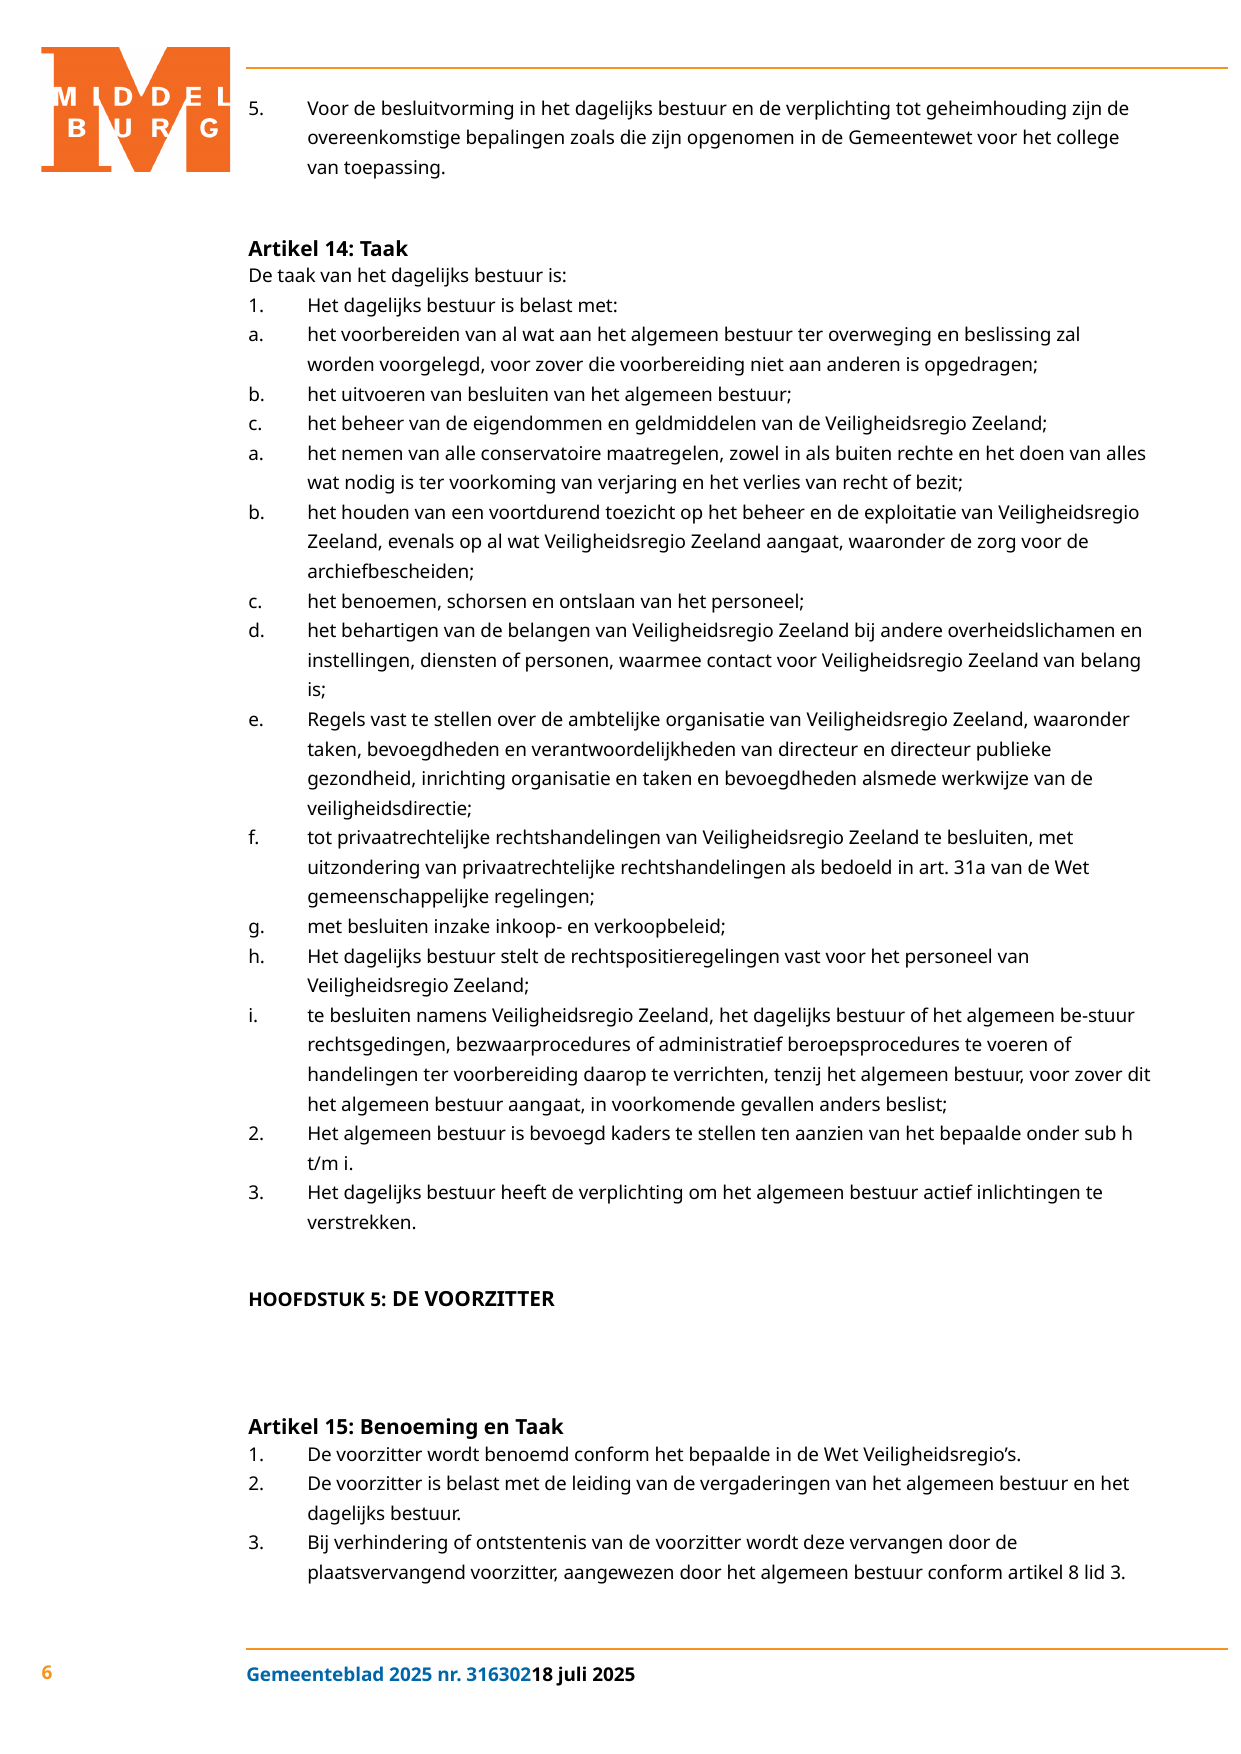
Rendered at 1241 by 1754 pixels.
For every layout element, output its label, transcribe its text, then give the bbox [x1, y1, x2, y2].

text Artikel 14: Taak [248, 234, 1152, 262]
list Het dagelijks bestuur heeft de verplichting om het algemeen bestuur actief inlichtingen te verstrekken. [248, 1179, 1152, 1235]
list De voorzitter is belast met de leiding van de vergaderingen van het algemeen bestuur en het dagelijks bestuur. [248, 1470, 1152, 1526]
list Het algemeen bestuur is bevoegd kaders te stellen ten aanzien van het bepaalde onder sub h t/m i. [248, 1120, 1152, 1176]
list het benoemen, schorsen en ontslaan van het personeel; [248, 588, 1152, 613]
list Bij verhindering of ontstentenis van de voorzitter wordt deze vervangen door de plaatsvervangend voorzitter, aangewezen door het algemeen bestuur conform artikel 8 lid 3. [248, 1529, 1152, 1585]
list Voor de besluitvorming in het dagelijks bestuur en de verplichting tot geheimhouding zijn de overeenkomstige bepalingen zoals die zijn opgenomen in de Gemeentewet voor het college van toepassing. [248, 95, 1152, 180]
list Het dagelijks bestuur is belast met: [248, 292, 1152, 318]
list te besluiten namens Veiligheidsregio Zeeland, het dagelijks bestuur of het algemeen be-stuur rechtsgedingen, bezwaarprocedures of administratief beroepsprocedures te voeren of handelingen ter voorbereiding daarop te verrichten, tenzij het algemeen bestuur, voor zover dit het algemeen bestuur aangaat, in voorkomende gevallen anders beslist; [248, 1002, 1152, 1116]
list het uitvoeren van besluiten van het algemeen bestuur; [248, 381, 1152, 406]
list het nemen van alle conservatoire maatregelen, zowel in als buiten rechte en het doen van alles wat nodig is ter voorkoming van verjaring en het verlies van recht of bezit; [248, 440, 1152, 495]
list het houden van een voortdurend toezicht op het beheer en de exploitatie van Veiligheidsregio Zeeland, evenals op al wat Veiligheidsregio Zeeland aangaat, waaronder de zorg voor de archiefbescheiden; [248, 499, 1152, 584]
text HOOFDSTUK 5: DE VOORZITTER [248, 1284, 1152, 1313]
list Regels vast te stellen over de ambtelijke organisatie van Veiligheidsregio Zeeland, waaronder taken, bevoegdheden en verantwoordelijkheden van directeur en directeur publieke gezondheid, inrichting organisatie en taken en bevoegdheden alsmede werkwijze van de veiligheidsdirectie; [248, 706, 1152, 821]
list het beheer van de eigendommen en geldmiddelen van de Veiligheidsregio Zeeland; [248, 410, 1152, 436]
list De voorzitter wordt benoemd conform het bepaalde in de Wet Veiligheidsregio’s. [248, 1441, 1152, 1467]
list het behartigen van de belangen van Veiligheidsregio Zeeland bij andere overheidslichamen en instellingen, diensten of personen, waarmee contact voor Veiligheidsregio Zeeland van belang is; [248, 617, 1152, 702]
text De taak van het dagelijks bestuur is: [248, 262, 1152, 288]
list met besluiten inzake inkoop- en verkoopbeleid; [248, 913, 1152, 939]
list Het dagelijks bestuur stelt de rechtspositieregelingen vast voor het personeel van Veiligheidsregio Zeeland; [248, 943, 1152, 998]
list het voorbereiden van al wat aan het algemeen bestuur ter overweging en beslissing zal worden voorgelegd, voor zover die voorbereiding niet aan anderen is opgedragen; [248, 322, 1152, 377]
list tot privaatrechtelijke rechtshandelingen van Veiligheidsregio Zeeland te besluiten, met uitzondering van privaatrechtelijke rechtshandelingen als bedoeld in art. 31a van de Wet gemeenschappelijke regelingen; [248, 824, 1152, 909]
picture [41, 47, 231, 172]
text Artikel 15: Benoeming en Taak [248, 1412, 1152, 1441]
